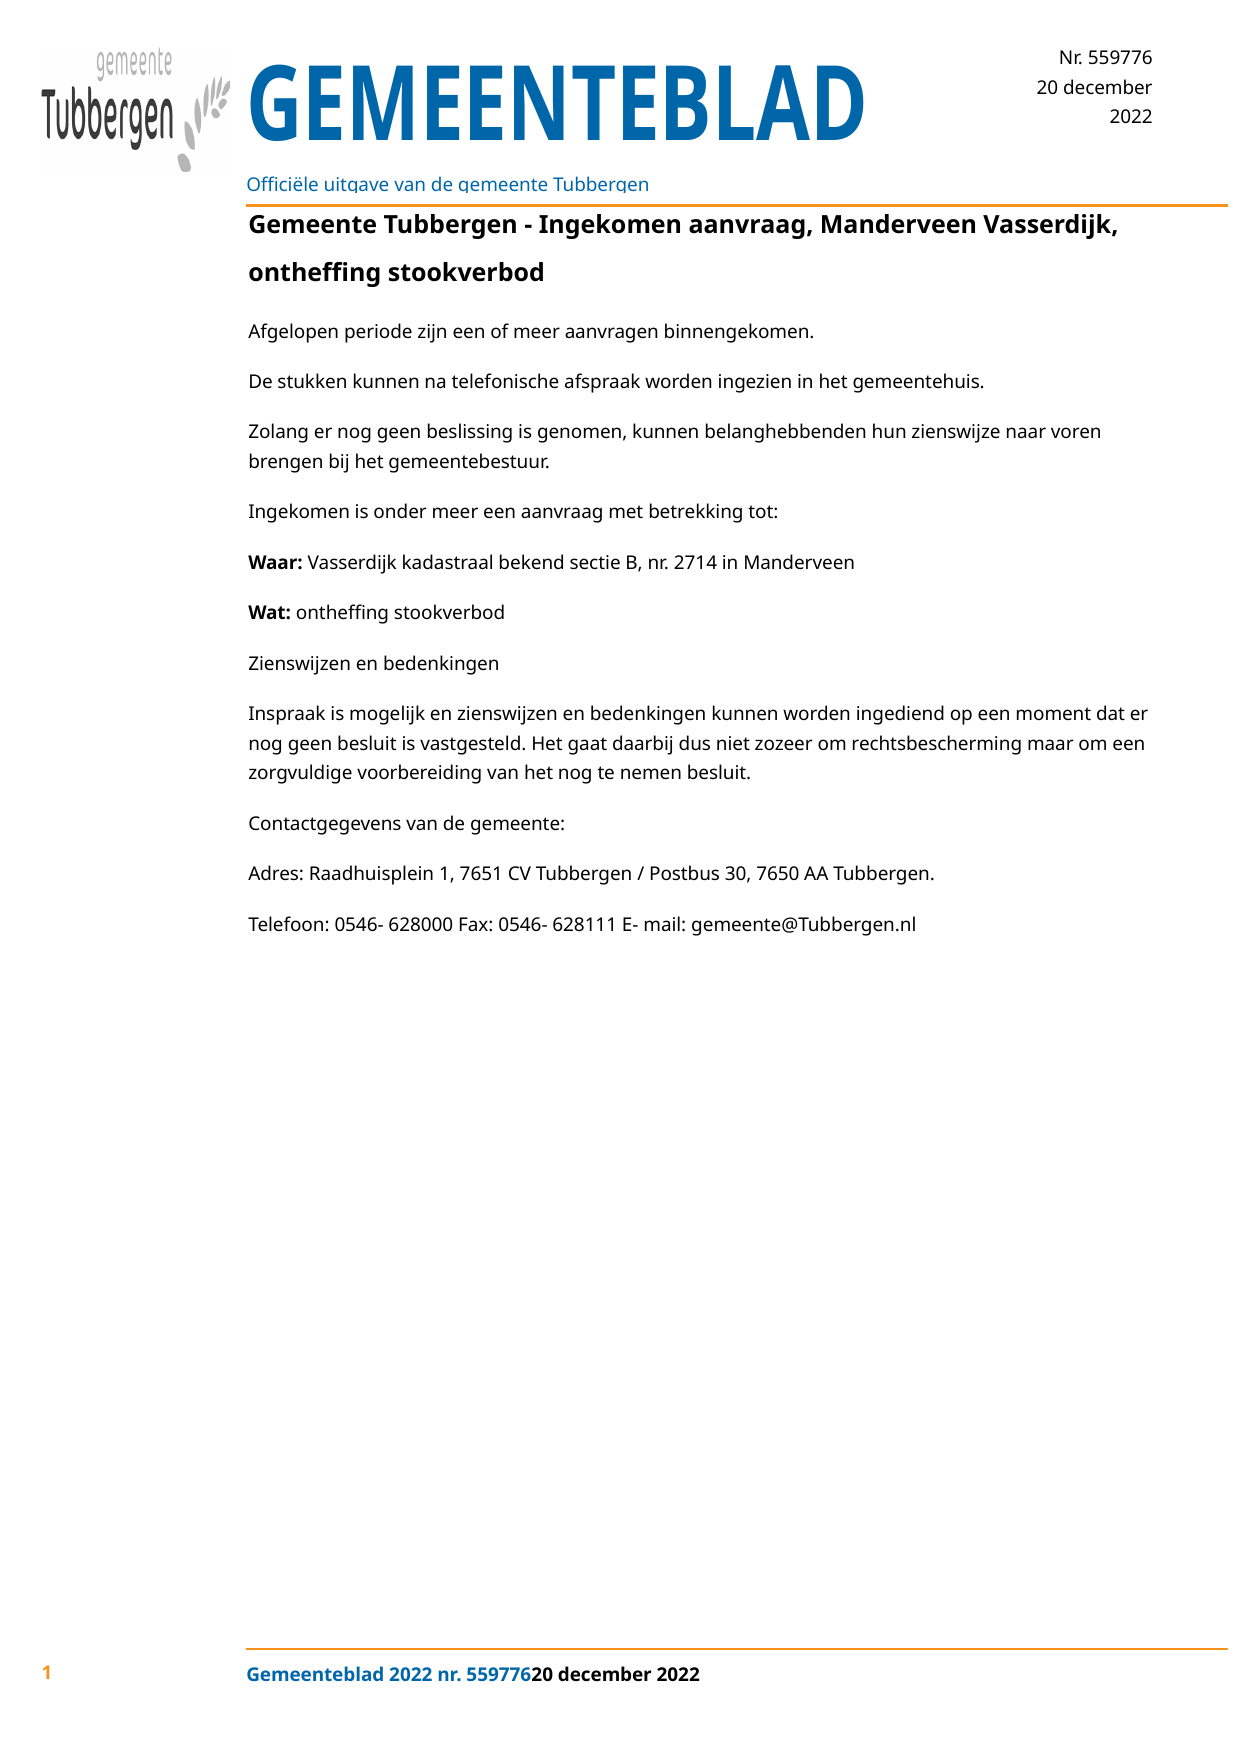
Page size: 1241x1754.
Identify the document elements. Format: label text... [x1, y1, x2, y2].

text Zolang er nog geen beslissing is genomen, kunnen belanghebbenden hun zienswijze naar voren brengen bij het gemeentebestuur. [248, 419, 1152, 474]
text Zienswijzen en bedenkingen [248, 650, 1152, 676]
text Afgelopen periode zijn een of meer aanvragen binnengekomen. [248, 318, 1152, 344]
text Ingekomen is onder meer een aanvraag met betrekking tot: [248, 499, 1152, 524]
text Inspraak is mogelijk en zienswijzen en bedenkingen kunnen worden ingediend op een moment dat er nog geen besluit is vastgesteld. Het gaat daarbij dus niet zozeer om rechtsbescherming maar om een zorgvuldige voorbereiding van het nog te nemen besluit. [248, 700, 1152, 785]
picture [41, 47, 231, 172]
text De stukken kunnen na telefonische afspraak worden ingezien in het gemeentehuis. [248, 368, 1152, 394]
text Gemeente Tubbergen - Ingekomen aanvraag, Manderveen Vasserdijk, ontheffing stookverbod [248, 207, 1152, 288]
text Waar: Vasserdijk kadastraal bekend sectie B, nr. 2714 in Manderveen [248, 549, 1152, 575]
text Wat: ontheffing stookverbod [248, 599, 1152, 625]
text Telefoon: 0546- 628000 Fax: 0546- 628111 E- mail: gemeente@Tubbergen.nl [248, 911, 1152, 937]
text Adres: Raadhuisplein 1, 7651 CV Tubbergen / Postbus 30, 7650 AA Tubbergen. [248, 860, 1152, 886]
text Contactgegevens van de gemeente: [248, 810, 1152, 836]
